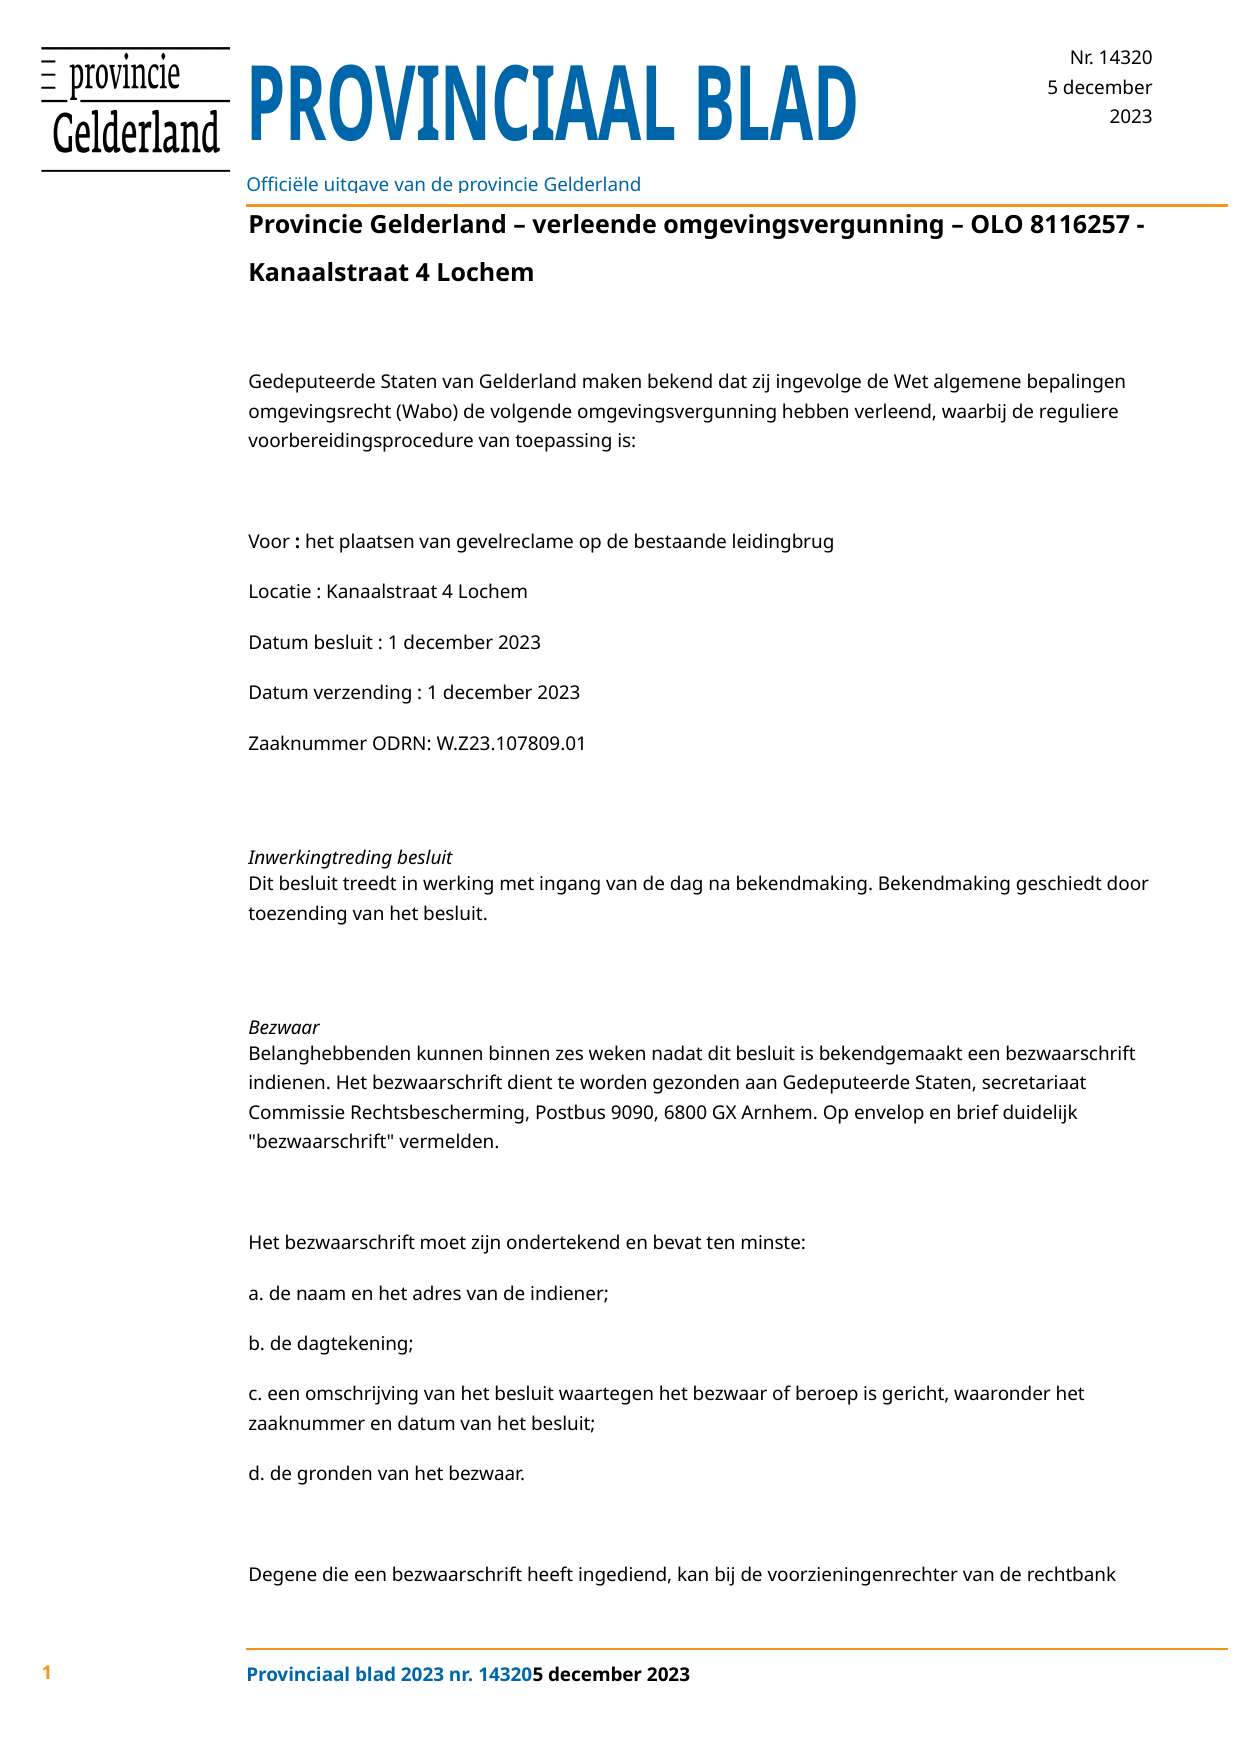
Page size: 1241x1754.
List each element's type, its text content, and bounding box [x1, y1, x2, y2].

text Degene die een bezwaarschrift heeft ingediend, kan bij de voorzieningenrechter van de rechtbank [248, 1561, 1152, 1587]
text Dit besluit treedt in werking met ingang van de dag na bekendmaking. Bekendmaking geschiedt door toezending van het besluit. [248, 870, 1152, 925]
text Belanghebbenden kunnen binnen zes weken nadat dit besluit is bekendgemaakt een bezwaarschrift indienen. Het bezwaarschrift dient te worden gezonden aan Gedeputeerde Staten, secretariaat Commissie Rechtsbescherming, Postbus 9090, 6800 GX Arnhem. Op envelop en brief duidelijk "bezwaarschrift" vermelden. [248, 1040, 1152, 1154]
text a. de naam en het adres van de indiener; [248, 1280, 1152, 1306]
text Zaaknummer ODRN: W.Z23.107809.01 [248, 730, 1152, 756]
text Voor : het plaatsen van gevelreclame op de bestaande leidingbrug [248, 528, 1152, 554]
text Datum besluit : 1 december 2023 [248, 629, 1152, 655]
text Locatie : Kanaalstraat 4 Lochem [248, 579, 1152, 604]
text Bezwaar [248, 1014, 1152, 1040]
text Inwerkingtreding besluit [248, 844, 1152, 870]
text Provincie Gelderland – verleende omgevingsvergunning – OLO 8116257 - Kanaalstraat 4 Lochem [248, 207, 1152, 288]
text c. een omschrijving van het besluit waartegen het bezwaar of beroep is gericht, waaronder het zaaknummer en datum van het besluit; [248, 1381, 1152, 1436]
picture [41, 47, 231, 172]
text Het bezwaarschrift moet zijn ondertekend en bevat ten minste: [248, 1229, 1152, 1255]
text Gedeputeerde Staten van Gelderland maken bekend dat zij ingevolge de Wet algemene bepalingen omgevingsrecht (Wabo) de volgende omgevingsvergunning hebben verleend, waarbij de reguliere voorbereidingsprocedure van toepassing is: [248, 368, 1152, 453]
text d. de gronden van het bezwaar. [248, 1461, 1152, 1486]
text Datum verzending : 1 december 2023 [248, 679, 1152, 705]
text b. de dagtekening; [248, 1330, 1152, 1356]
